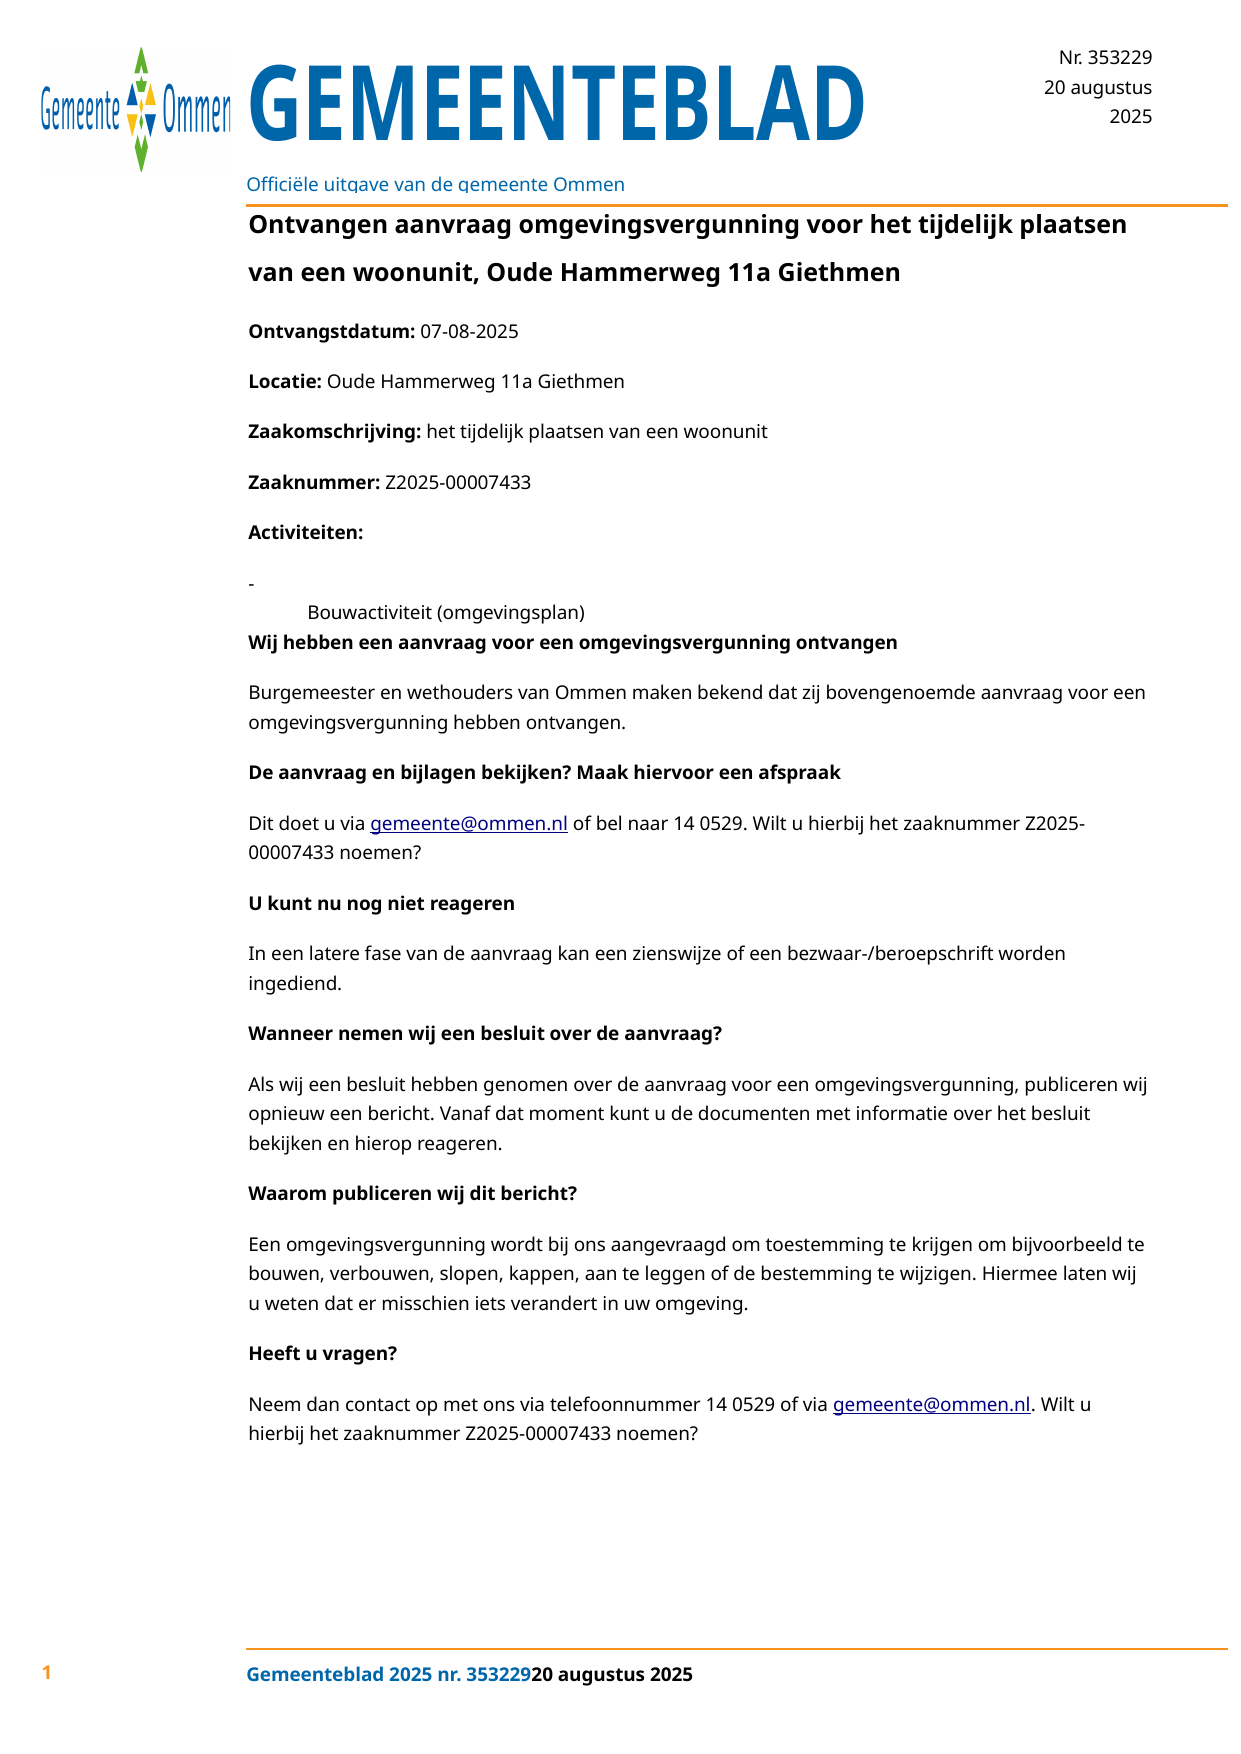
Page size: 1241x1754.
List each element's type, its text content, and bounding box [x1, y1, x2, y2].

text Zaaknummer: Z2025-00007433 [248, 469, 1152, 495]
list Bouwactiviteit (omgevingsplan) [248, 599, 1152, 625]
text Dit doet u via gemeente@ommen.nl of bel naar 14 0529. Wilt u hierbij het zaaknummer Z2025-00007433 noemen? [248, 810, 1152, 865]
text Heeft u vragen? [248, 1340, 1152, 1366]
text Als wij een besluit hebben genomen over de aanvraag voor een omgevingsvergunning, publiceren wij opnieuw een bericht. Vanaf dat moment kunt u de documenten met informatie over het besluit bekijken en hierop reageren. [248, 1071, 1152, 1156]
text Zaakomschrijving: het tijdelijk plaatsen van een woonunit [248, 419, 1152, 444]
text Locatie: Oude Hammerweg 11a Giethmen [248, 368, 1152, 394]
text De aanvraag en bijlagen bekijken? Maak hiervoor een afspraak [248, 759, 1152, 785]
text Wij hebben een aanvraag voor een omgevingsvergunning ontvangen [248, 629, 1152, 655]
text Wanneer nemen wij een besluit over de aanvraag? [248, 1020, 1152, 1046]
text Neem dan contact op met ons via telefoonnummer 14 0529 of via gemeente@ommen.nl. Wilt u hierbij het zaaknummer Z2025-00007433 noemen? [248, 1391, 1152, 1446]
text In een latere fase van de aanvraag kan een zienswijze of een bezwaar-/beroepschrift worden ingediend. [248, 940, 1152, 996]
text Ontvangen aanvraag omgevingsvergunning voor het tijdelijk plaatsen van een woonunit, Oude Hammerweg 11a Giethmen [248, 207, 1152, 288]
text Ontvangstdatum: 07-08-2025 [248, 318, 1152, 344]
picture [41, 47, 231, 172]
text Activiteiten: [248, 519, 1152, 545]
text U kunt nu nog niet reageren [248, 890, 1152, 916]
text Burgemeester en wethouders van Ommen maken bekend dat zij bovengenoemde aanvraag voor een omgevingsvergunning hebben ontvangen. [248, 679, 1152, 735]
text Een omgevingsvergunning wordt bij ons aangevraagd om toestemming te krijgen om bijvoorbeeld te bouwen, verbouwen, slopen, kappen, aan te leggen of de bestemming te wijzigen. Hiermee laten wij u weten dat er misschien iets verandert in uw omgeving. [248, 1231, 1152, 1316]
text Waarom publiceren wij dit bericht? [248, 1180, 1152, 1206]
